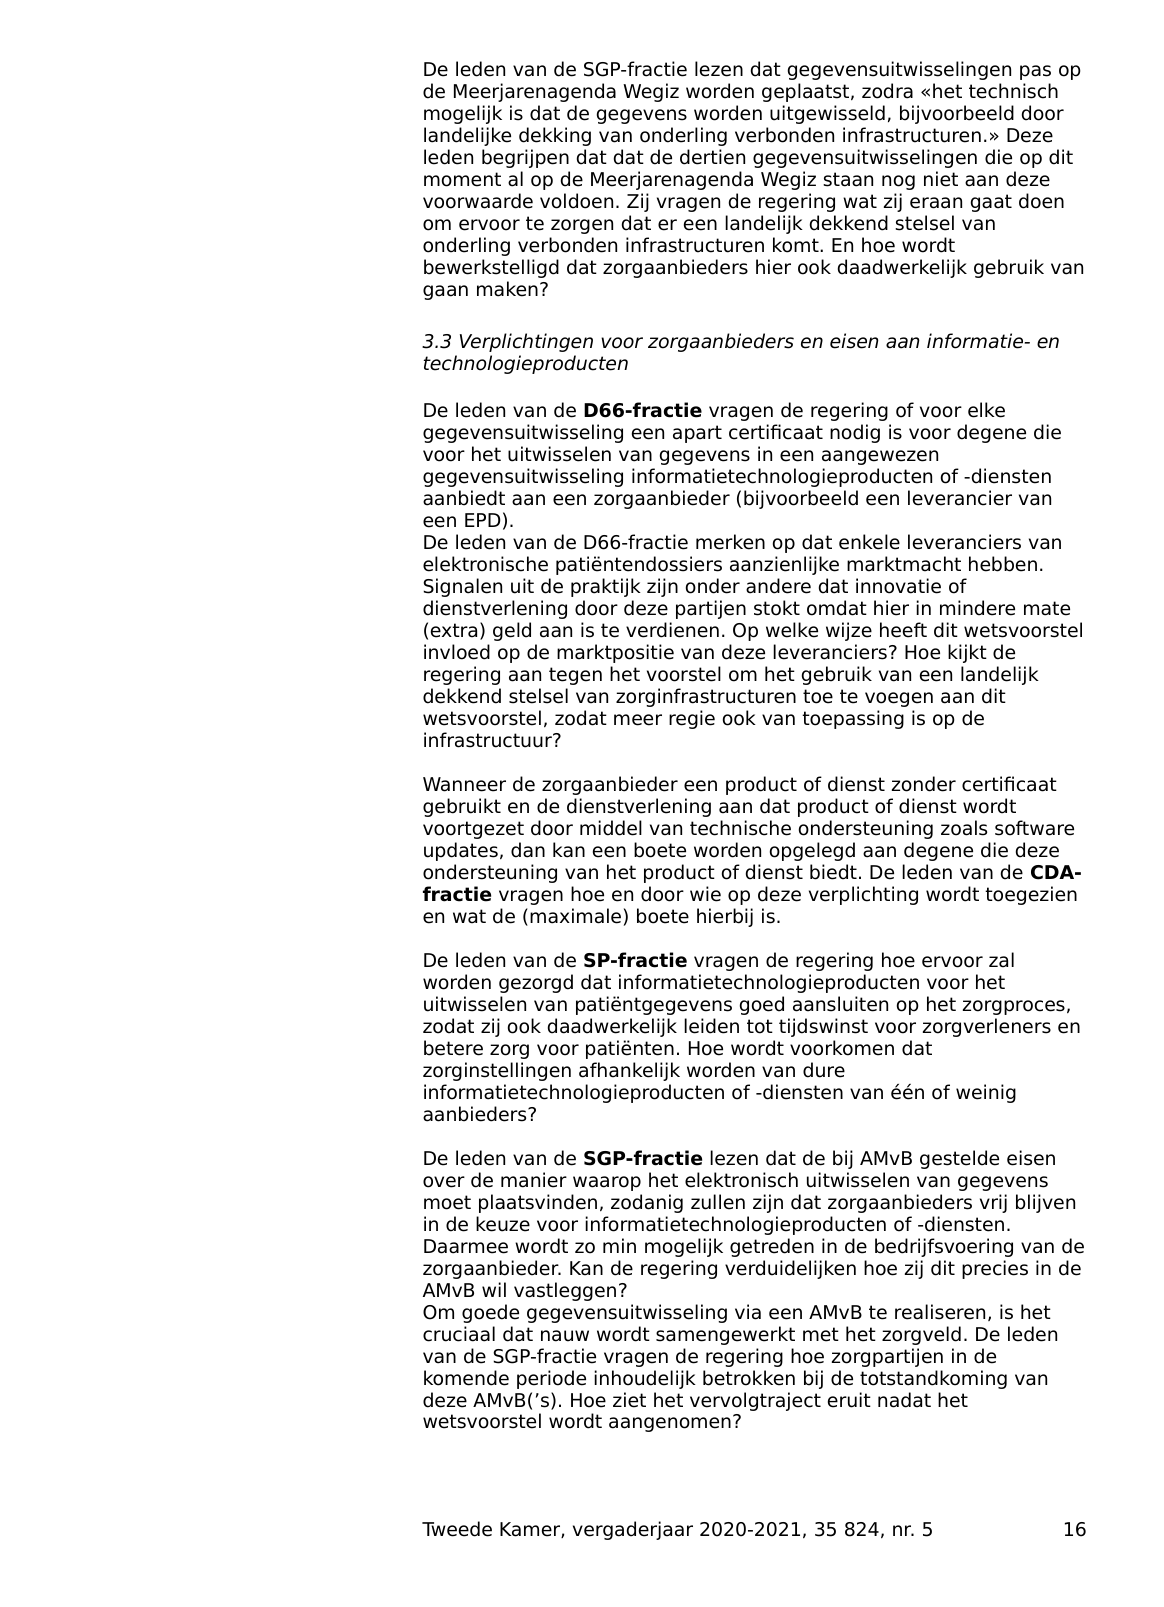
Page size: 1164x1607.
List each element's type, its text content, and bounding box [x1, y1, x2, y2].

text De leden van de SGP-fractie lezen dat de bij AMvB gestelde eisen over de manier waarop het elektronisch uitwisselen van gegevens moet plaatsvinden, zodanig zullen zijn dat zorgaanbieders vrij blijven in de keuze voor informatietechnologieproducten of -diensten. Daarmee wordt zo min mogelijk getreden in de bedrijfsvoering van de zorgaanbieder. Kan de regering verduidelijken hoe zij dit precies in de AMvB wil vastleggen? [422, 1148, 1087, 1302]
text Om goede gegevensuitwisseling via een AMvB te realiseren, is het cruciaal dat nauw wordt samengewerkt met het zorgveld. De leden van de SGP-fractie vragen de regering hoe zorgpartijen in de komende periode inhoudelijk betrokken bij de totstandkoming van deze AMvB(’s). Hoe ziet het vervolgtraject eruit nadat het wetsvoorstel wordt aangenomen? [422, 1302, 1087, 1433]
text De leden van de D66-fractie vragen de regering of voor elke gegevensuitwisseling een apart certificaat nodig is voor degene die voor het uitwisselen van gegevens in een aangewezen gegevensuitwisseling informatietechnologieproducten of -diensten aanbiedt aan een zorgaanbieder (bijvoorbeeld een leverancier van een EPD). [422, 400, 1087, 532]
text Wanneer de zorgaanbieder een product of dienst zonder certificaat gebruikt en de dienstverlening aan dat product of dienst wordt voortgezet door middel van technische ondersteuning zoals software updates, dan kan een boete worden opgelegd aan degene die deze ondersteuning van het product of dienst biedt. De leden van de CDA-fractie vragen hoe en door wie op deze verplichting wordt toegezien en wat de (maximale) boete hierbij is. [422, 774, 1087, 927]
subtitle 3.3 Verplichtingen voor zorgaanbieders en eisen aan informatie- en technologieproducten [422, 331, 1087, 375]
text De leden van de SP-fractie vragen de regering hoe ervoor zal worden gezorgd dat informatietechnologieproducten voor het uitwisselen van patiëntgegevens goed aansluiten op het zorgproces, zodat zij ook daadwerkelijk leiden tot tijdswinst voor zorgverleners en betere zorg voor patiënten. Hoe wordt voorkomen dat zorginstellingen afhankelijk worden van dure informatietechnologieproducten of -diensten van één of weinig aanbieders? [422, 950, 1087, 1126]
text De leden van de SGP-fractie lezen dat gegevensuitwisselingen pas op de Meerjarenagenda Wegiz worden geplaatst, zodra «het technisch mogelijk is dat de gegevens worden uitgewisseld, bijvoorbeeld door landelijke dekking van onderling verbonden infrastructuren.» Deze leden begrijpen dat dat de dertien gegevensuitwisselingen die op dit moment al op de Meerjarenagenda Wegiz staan nog niet aan deze voorwaarde voldoen. Zij vragen de regering wat zij eraan gaat doen om ervoor te zorgen dat er een landelijk dekkend stelsel van onderling verbonden infrastructuren komt. En hoe wordt bewerkstelligd dat zorgaanbieders hier ook daadwerkelijk gebruik van gaan maken? [422, 59, 1087, 301]
text De leden van de D66-fractie merken op dat enkele leveranciers van elektronische patiëntendossiers aanzienlijke marktmacht hebben. Signalen uit de praktijk zijn onder andere dat innovatie of dienstverlening door deze partijen stokt omdat hier in mindere mate (extra) geld aan is te verdienen. Op welke wijze heeft dit wetsvoorstel invloed op de marktpositie van deze leveranciers? Hoe kijkt de regering aan tegen het voorstel om het gebruik van een landelijk dekkend stelsel van zorginfrastructuren toe te voegen aan dit wetsvoorstel, zodat meer regie ook van toepassing is op de infrastructuur? [422, 532, 1087, 751]
